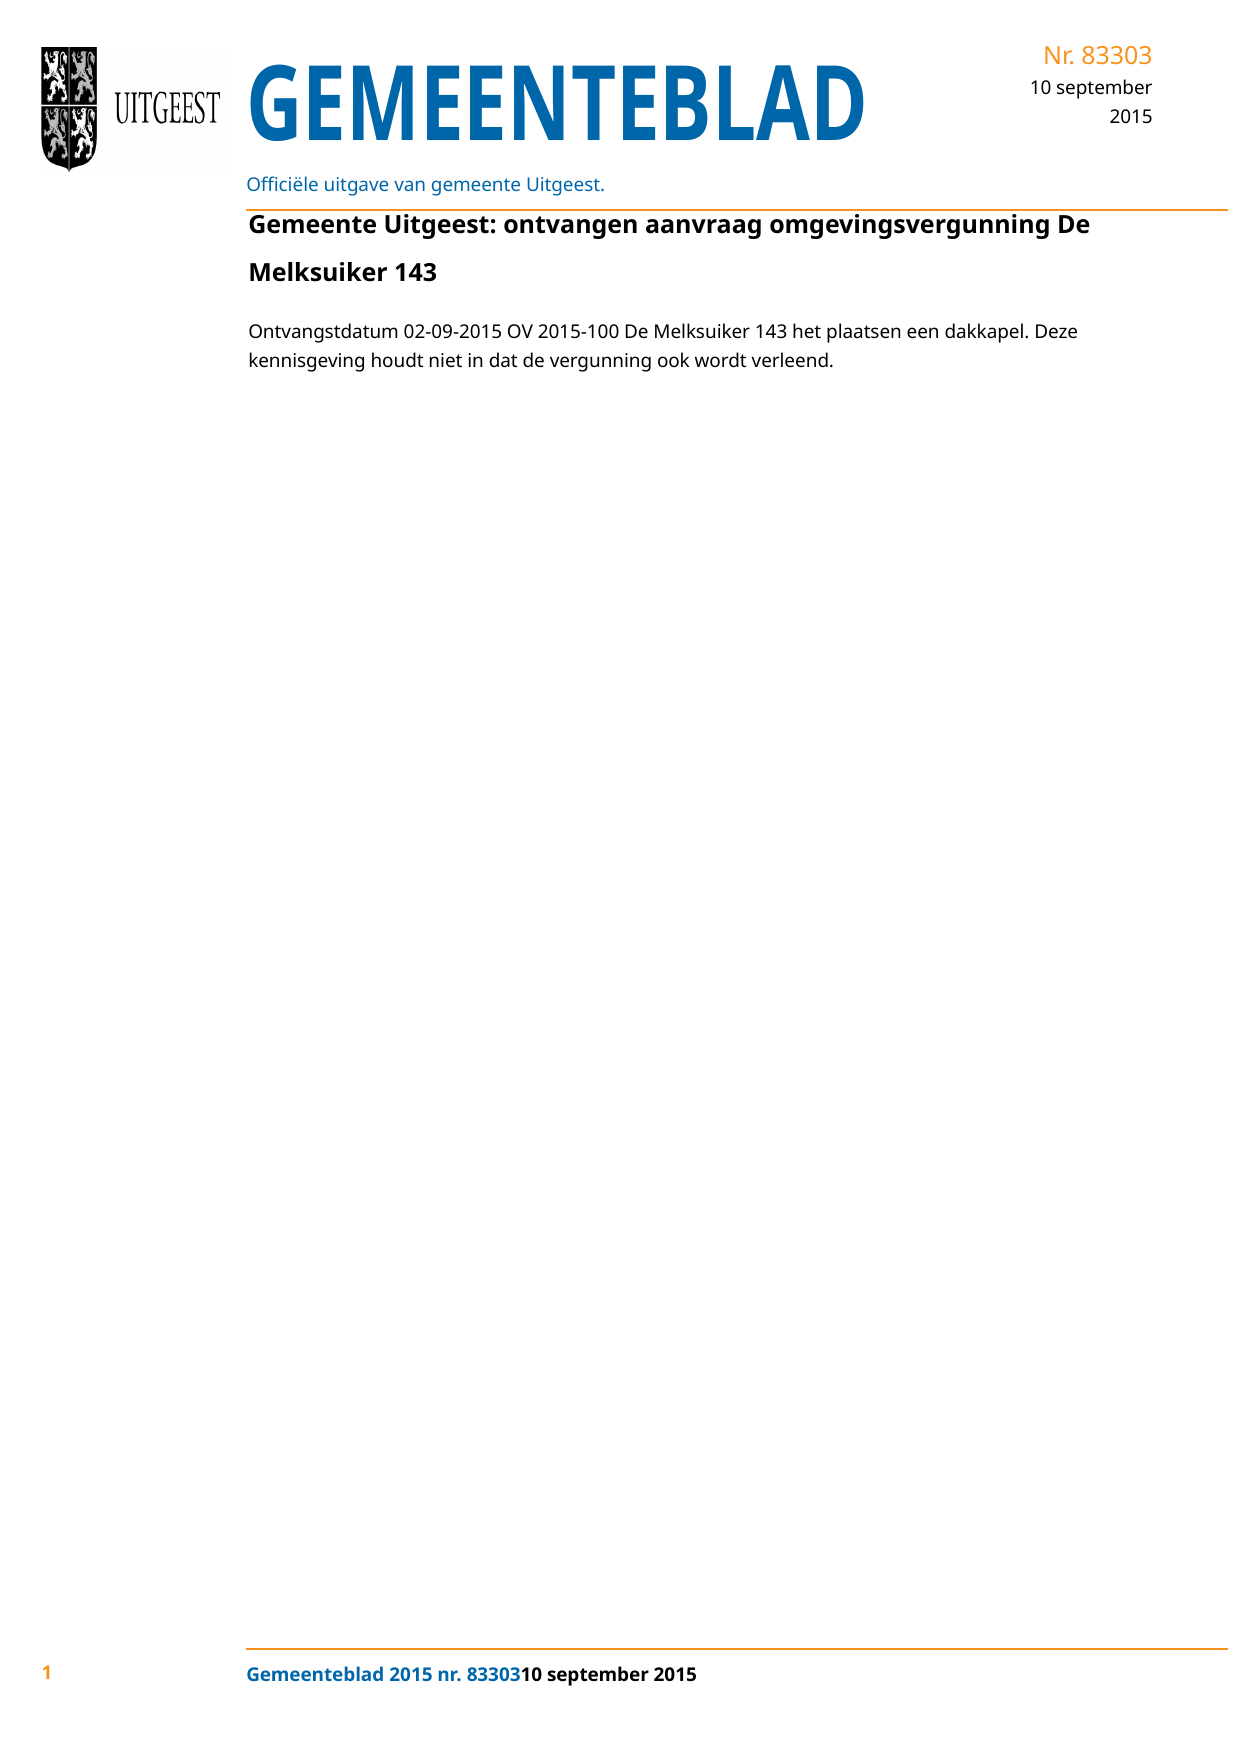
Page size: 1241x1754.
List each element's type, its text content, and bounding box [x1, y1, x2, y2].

picture [41, 47, 231, 172]
text Ontvangstdatum 02-09-2015 OV 2015-100 De Melksuiker 143 het plaatsen een dakkapel. Deze kennisgeving houdt niet in dat de vergunning ook wordt verleend. [248, 318, 1152, 373]
text Gemeente Uitgeest: ontvangen aanvraag omgevingsvergunning De Melksuiker 143 [248, 211, 1152, 288]
